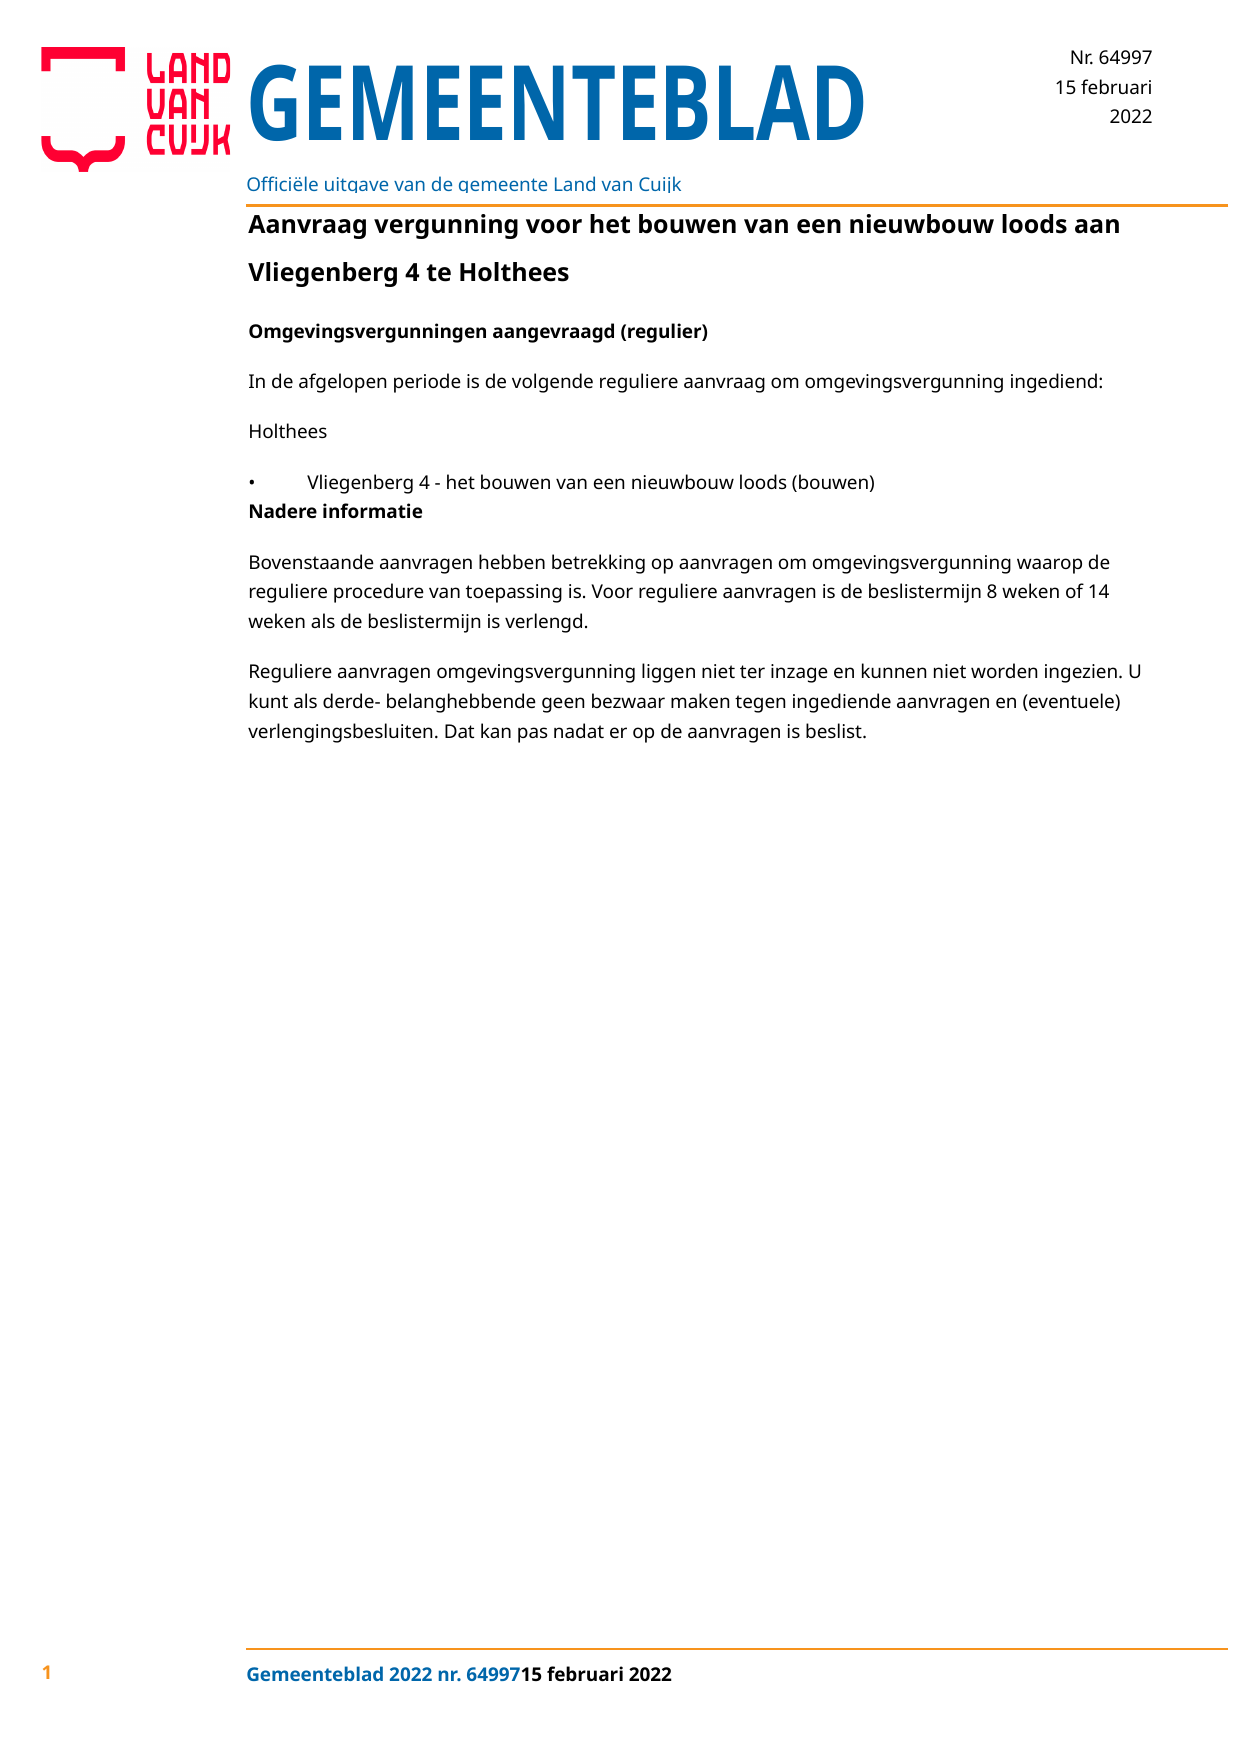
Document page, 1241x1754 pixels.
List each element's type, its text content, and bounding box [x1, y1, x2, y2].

text Aanvraag vergunning voor het bouwen van een nieuwbouw loods aan Vliegenberg 4 te Holthees [248, 207, 1152, 288]
list Vliegenberg 4 - het bouwen van een nieuwbouw loods (bouwen) [248, 469, 1152, 495]
text Reguliere aanvragen omgevingsvergunning liggen niet ter inzage en kunnen niet worden ingezien. U kunt als derde- belanghebbende geen bezwaar maken tegen ingediende aanvragen en (eventuele) verlengingsbesluiten. Dat kan pas nadat er op de aanvragen is beslist. [248, 659, 1152, 744]
text Nadere informatie [248, 499, 1152, 524]
picture [41, 47, 231, 172]
text Bovenstaande aanvragen hebben betrekking op aanvragen om omgevingsvergunning waarop de reguliere procedure van toepassing is. Voor reguliere aanvragen is de beslistermijn 8 weken of 14 weken als de beslistermijn is verlengd. [248, 549, 1152, 634]
text Omgevingsvergunningen aangevraagd (regulier) [248, 318, 1152, 344]
text In de afgelopen periode is de volgende reguliere aanvraag om omgevingsvergunning ingediend: [248, 368, 1152, 394]
text Holthees [248, 419, 1152, 444]
